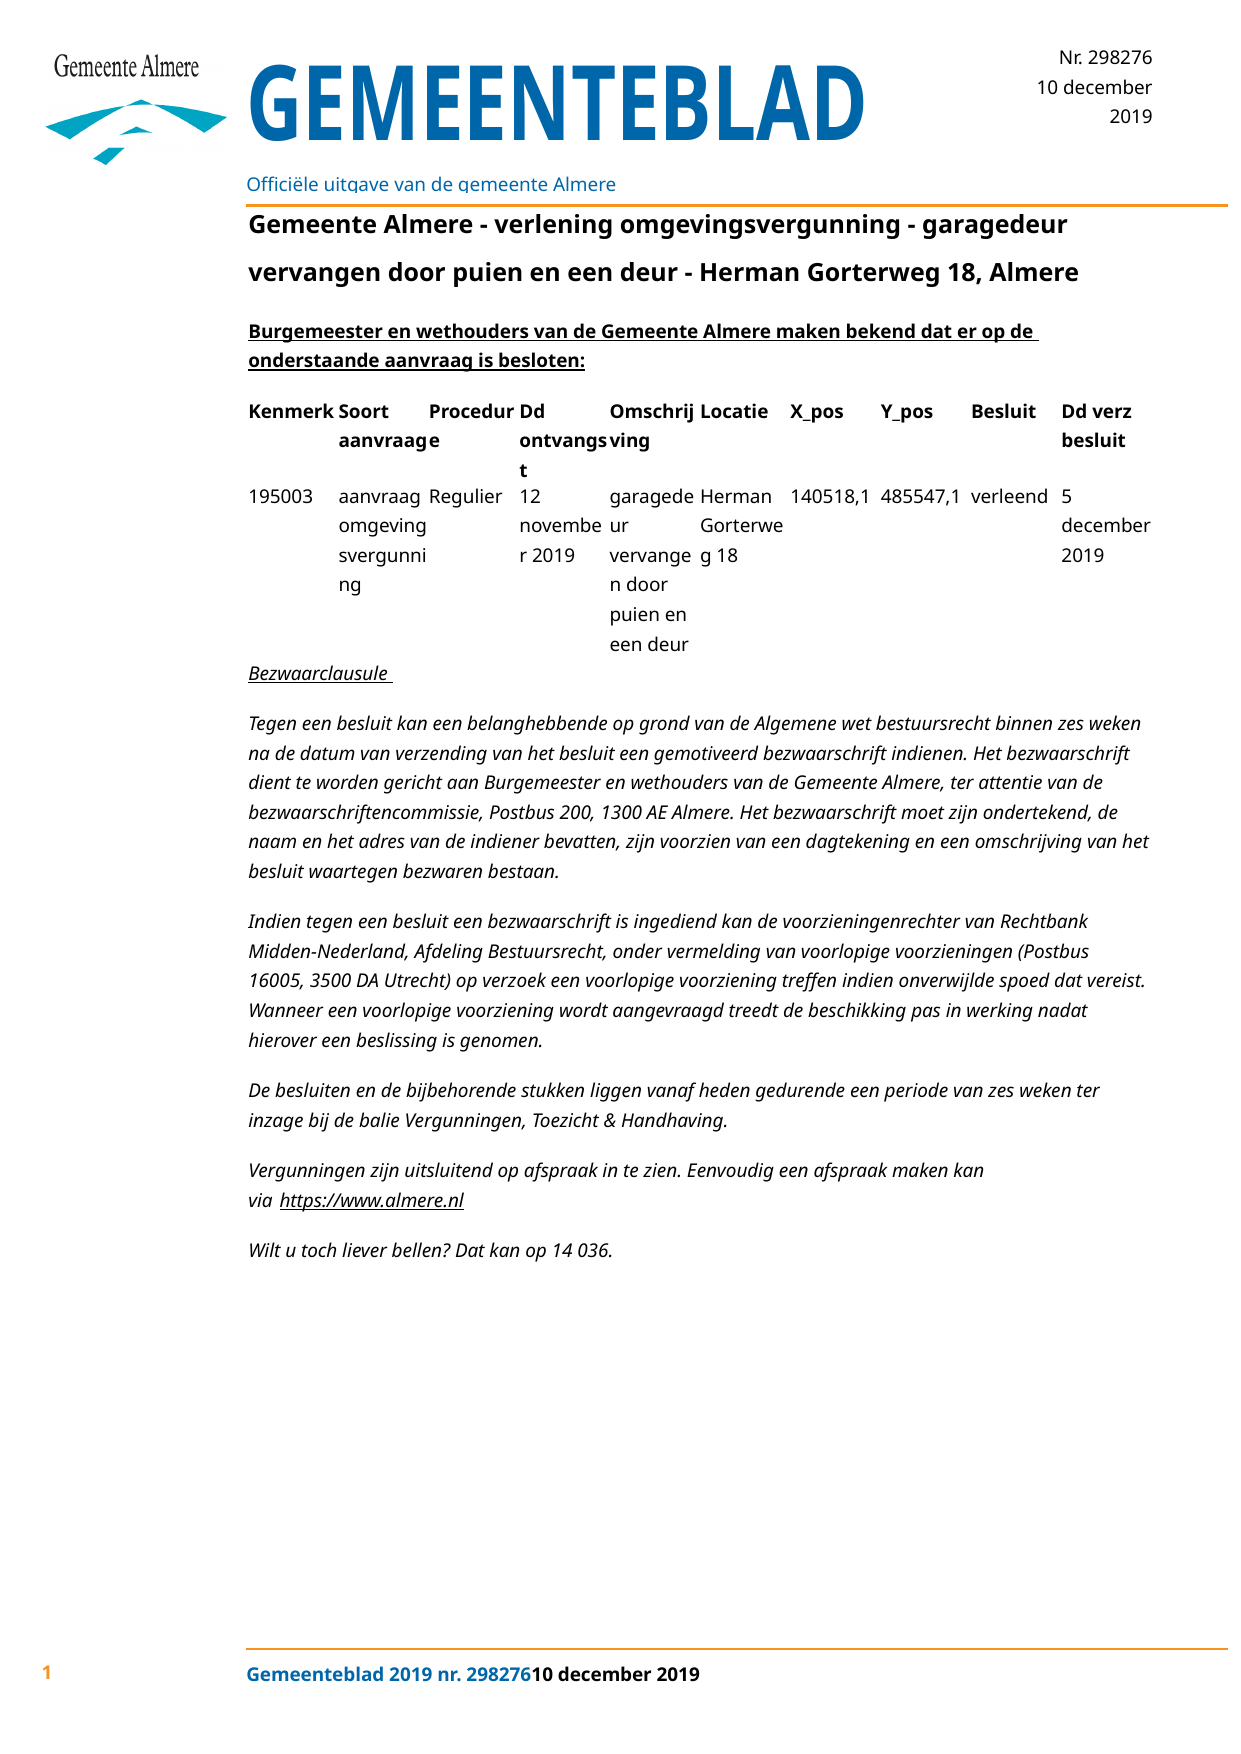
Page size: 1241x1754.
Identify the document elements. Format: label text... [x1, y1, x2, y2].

table_header Dd verz besluit [1061, 398, 1152, 483]
text De besluiten en de bijbehorende stukken liggen vanaf heden gedurende een periode van zes weken ter inzage bij de balie Vergunningen, Toezicht & Handhaving. [248, 1077, 1152, 1133]
table_cell 140518,1 [790, 483, 881, 657]
table_cell verleend [971, 483, 1061, 657]
text Gemeente Almere - verlening omgevingsvergunning - garagedeur vervangen door puien en een deur - Herman Gorterweg 18, Almere [248, 207, 1152, 288]
table_header Procedure [429, 398, 519, 483]
text Indien tegen een besluit een bezwaarschrift is ingediend kan de voorzieningenrechter van Rechtbank Midden-Nederland, Afdeling Bestuursrecht, onder vermelding van voorlopige voorzieningen (Postbus 16005, 3500 DA Utrecht) op verzoek een voorlopige voorziening treffen indien onverwijlde spoed dat vereist. Wanneer een voorlopige voorziening wordt aangevraagd treedt de beschikking pas in werking nadat hierover een beslissing is genomen. [248, 908, 1152, 1053]
table_cell 12 november 2019 [519, 483, 609, 657]
table_header Locatie [700, 398, 790, 483]
table_cell Regulier [429, 483, 519, 657]
table_header Soort aanvraag [338, 398, 429, 483]
text Wilt u toch liever bellen? Dat kan op 14 036. [248, 1237, 1152, 1263]
text Tegen een besluit kan een belanghebbende op grond van de Algemene wet bestuursrecht binnen zes weken na de datum van verzending van het besluit een gemotiveerd bezwaarschrift indienen. Het bezwaarschrift dient te worden gericht aan Burgemeester en wethouders van de Gemeente Almere, ter attentie van de bezwaarschriftencommissie, Postbus 200, 1300 AE Almere. Het bezwaarschrift moet zijn ondertekend, de naam en het adres van de indiener bevatten, zijn voorzien van een dagtekening en een omschrijving van het besluit waartegen bezwaren bestaan. [248, 710, 1152, 884]
table_header Y_pos [881, 398, 971, 483]
table_header Kenmerk [248, 398, 338, 483]
table_header Besluit [971, 398, 1061, 483]
text Vergunningen zijn uitsluitend op afspraak in te zien. Eenvoudig een afspraak maken kan via https://www.almere.nl [248, 1157, 1152, 1213]
text Burgemeester en wethouders van de Gemeente Almere maken bekend dat er op de onderstaande aanvraag is besloten: [248, 318, 1152, 373]
table_cell 5 december 2019 [1061, 483, 1152, 657]
table_header Omschrijving [609, 398, 700, 483]
text Bezwaarclausule [248, 660, 1152, 686]
table_header X_pos [790, 398, 881, 483]
table_cell Herman Gorterweg 18 [700, 483, 790, 657]
table_cell aanvraag omgevingsvergunning [338, 483, 429, 657]
table_header Dd ontvangst [519, 398, 609, 483]
table_cell 485547,1 [881, 483, 971, 657]
table_cell 195003 [248, 483, 338, 657]
picture [41, 47, 231, 172]
table_cell garagedeur vervangen door puien en een deur [609, 483, 700, 657]
